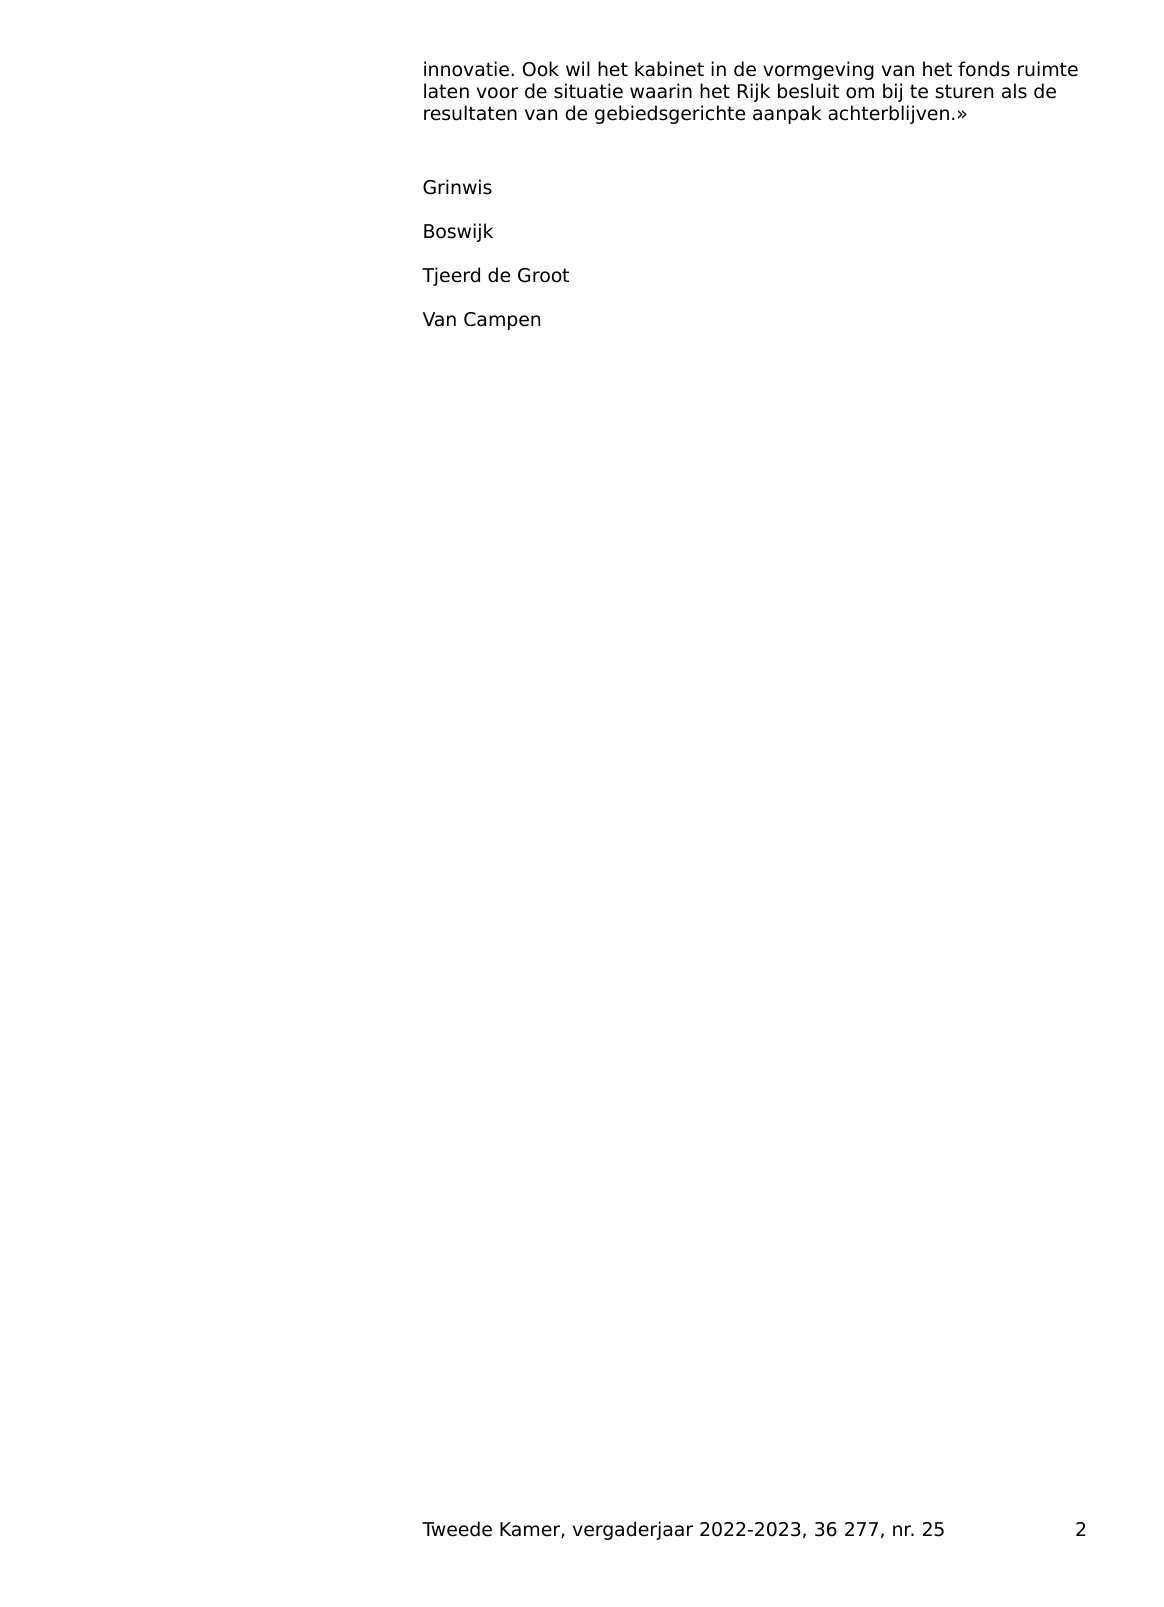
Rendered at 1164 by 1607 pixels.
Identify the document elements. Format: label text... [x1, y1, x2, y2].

text innovatie. Ook wil het kabinet in de vormgeving van het fonds ruimte laten voor de situatie waarin het Rijk besluit om bij te sturen als de resultaten van de gebiedsgerichte aanpak achterblijven.» [422, 59, 1087, 125]
text Grinwis Boswijk Tjeerd de Groot Van Campen [422, 155, 1087, 331]
